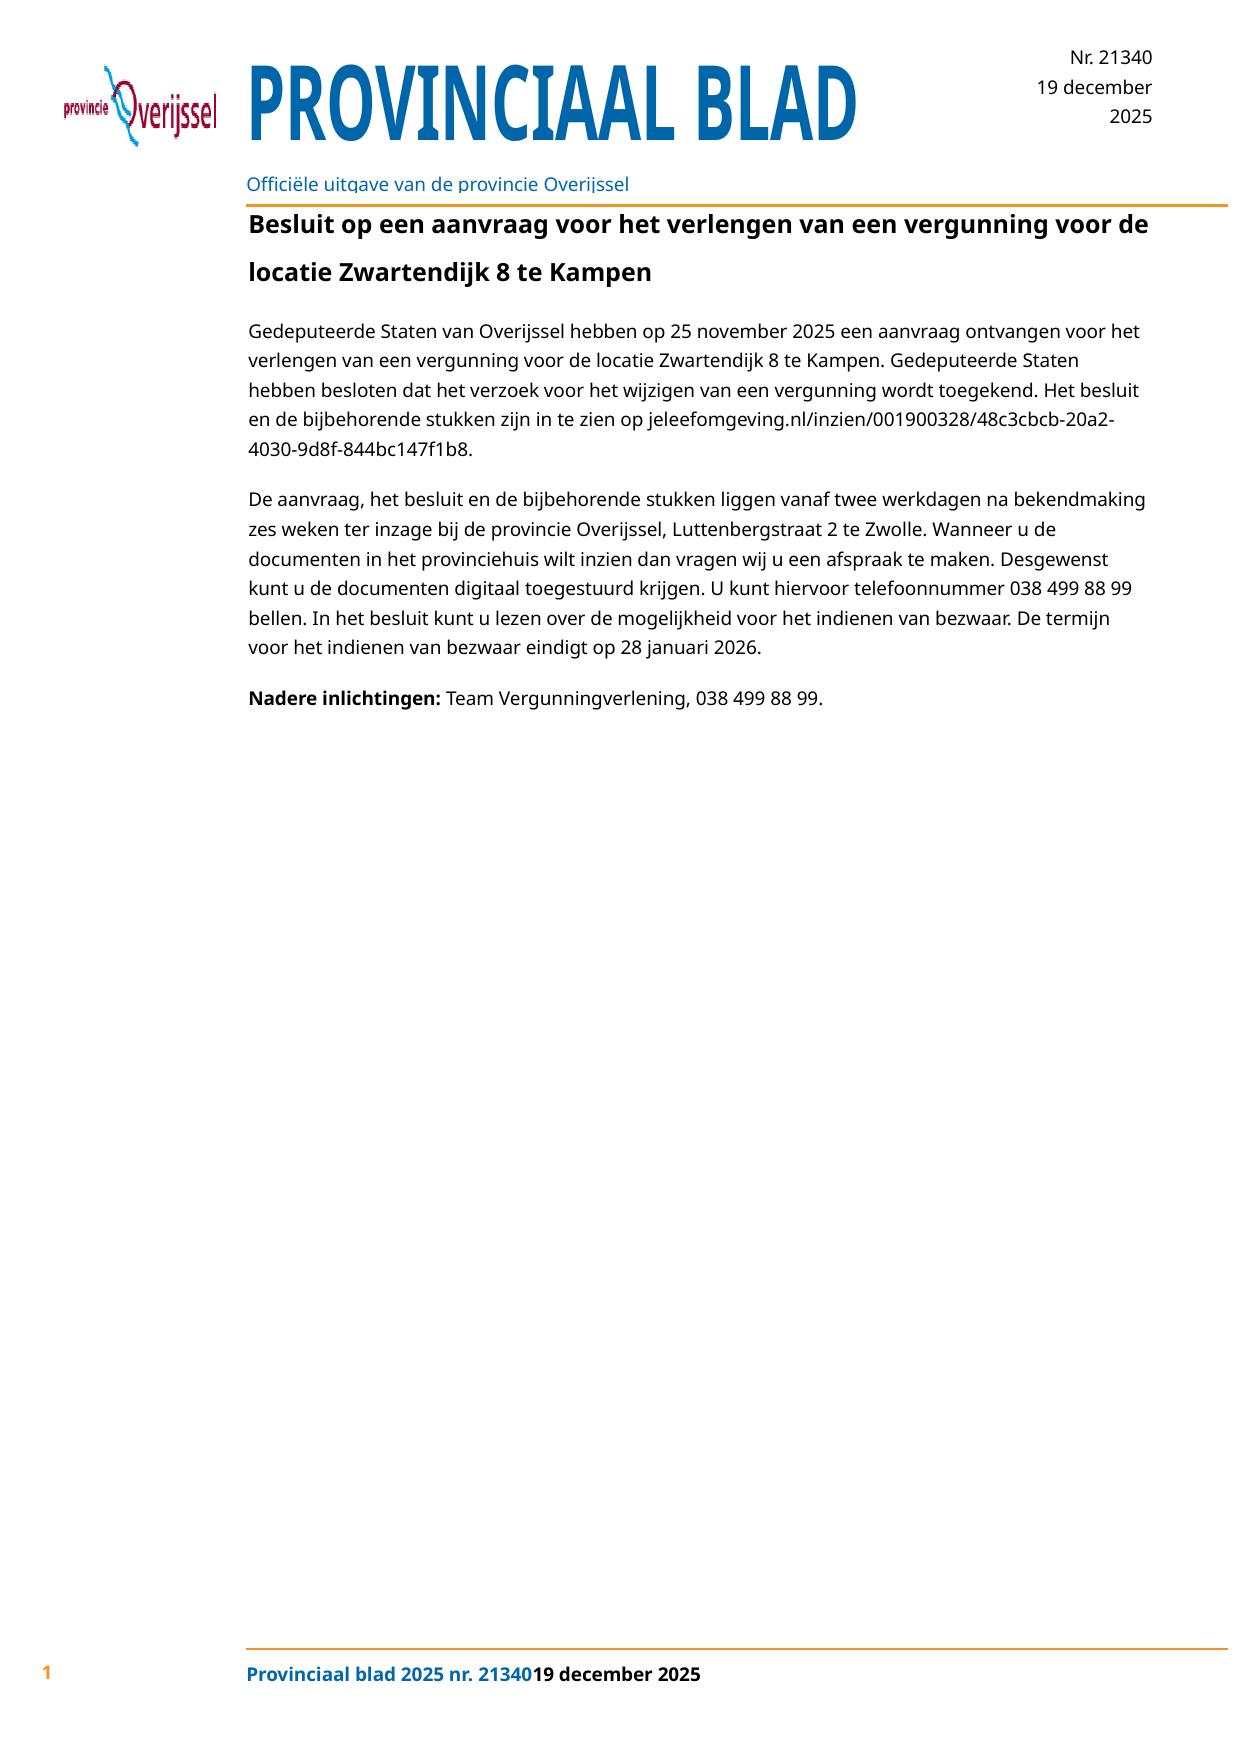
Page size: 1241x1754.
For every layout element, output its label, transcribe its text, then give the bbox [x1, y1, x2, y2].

text Nadere inlichtingen: Team Vergunningverlening, 038 499 88 99. [248, 685, 1152, 711]
picture [41, 47, 231, 172]
text Besluit op een aanvraag voor het verlengen van een vergunning voor de locatie Zwartendijk 8 te Kampen [248, 207, 1152, 288]
text Gedeputeerde Staten van Overijssel hebben op 25 november 2025 een aanvraag ontvangen voor het verlengen van een vergunning voor de locatie Zwartendijk 8 te Kampen. Gedeputeerde Staten hebben besloten dat het verzoek voor het wijzigen van een vergunning wordt toegekend. Het besluit en de bijbehorende stukken zijn in te zien op jeleefomgeving.nl/inzien/001900328/48c3cbcb-20a2-4030-9d8f-844bc147f1b8. [248, 318, 1152, 462]
text De aanvraag, het besluit en de bijbehorende stukken liggen vanaf twee werkdagen na bekendmaking zes weken ter inzage bij de provincie Overijssel, Luttenbergstraat 2 te Zwolle. Wanneer u de documenten in het provinciehuis wilt inzien dan vragen wij u een afspraak te maken. Desgewenst kunt u de documenten digitaal toegestuurd krijgen. U kunt hiervoor telefoonnummer 038 499 88 99 bellen. In het besluit kunt u lezen over de mogelijkheid voor het indienen van bezwaar. De termijn voor het indienen van bezwaar eindigt op 28 januari 2026. [248, 487, 1152, 660]
